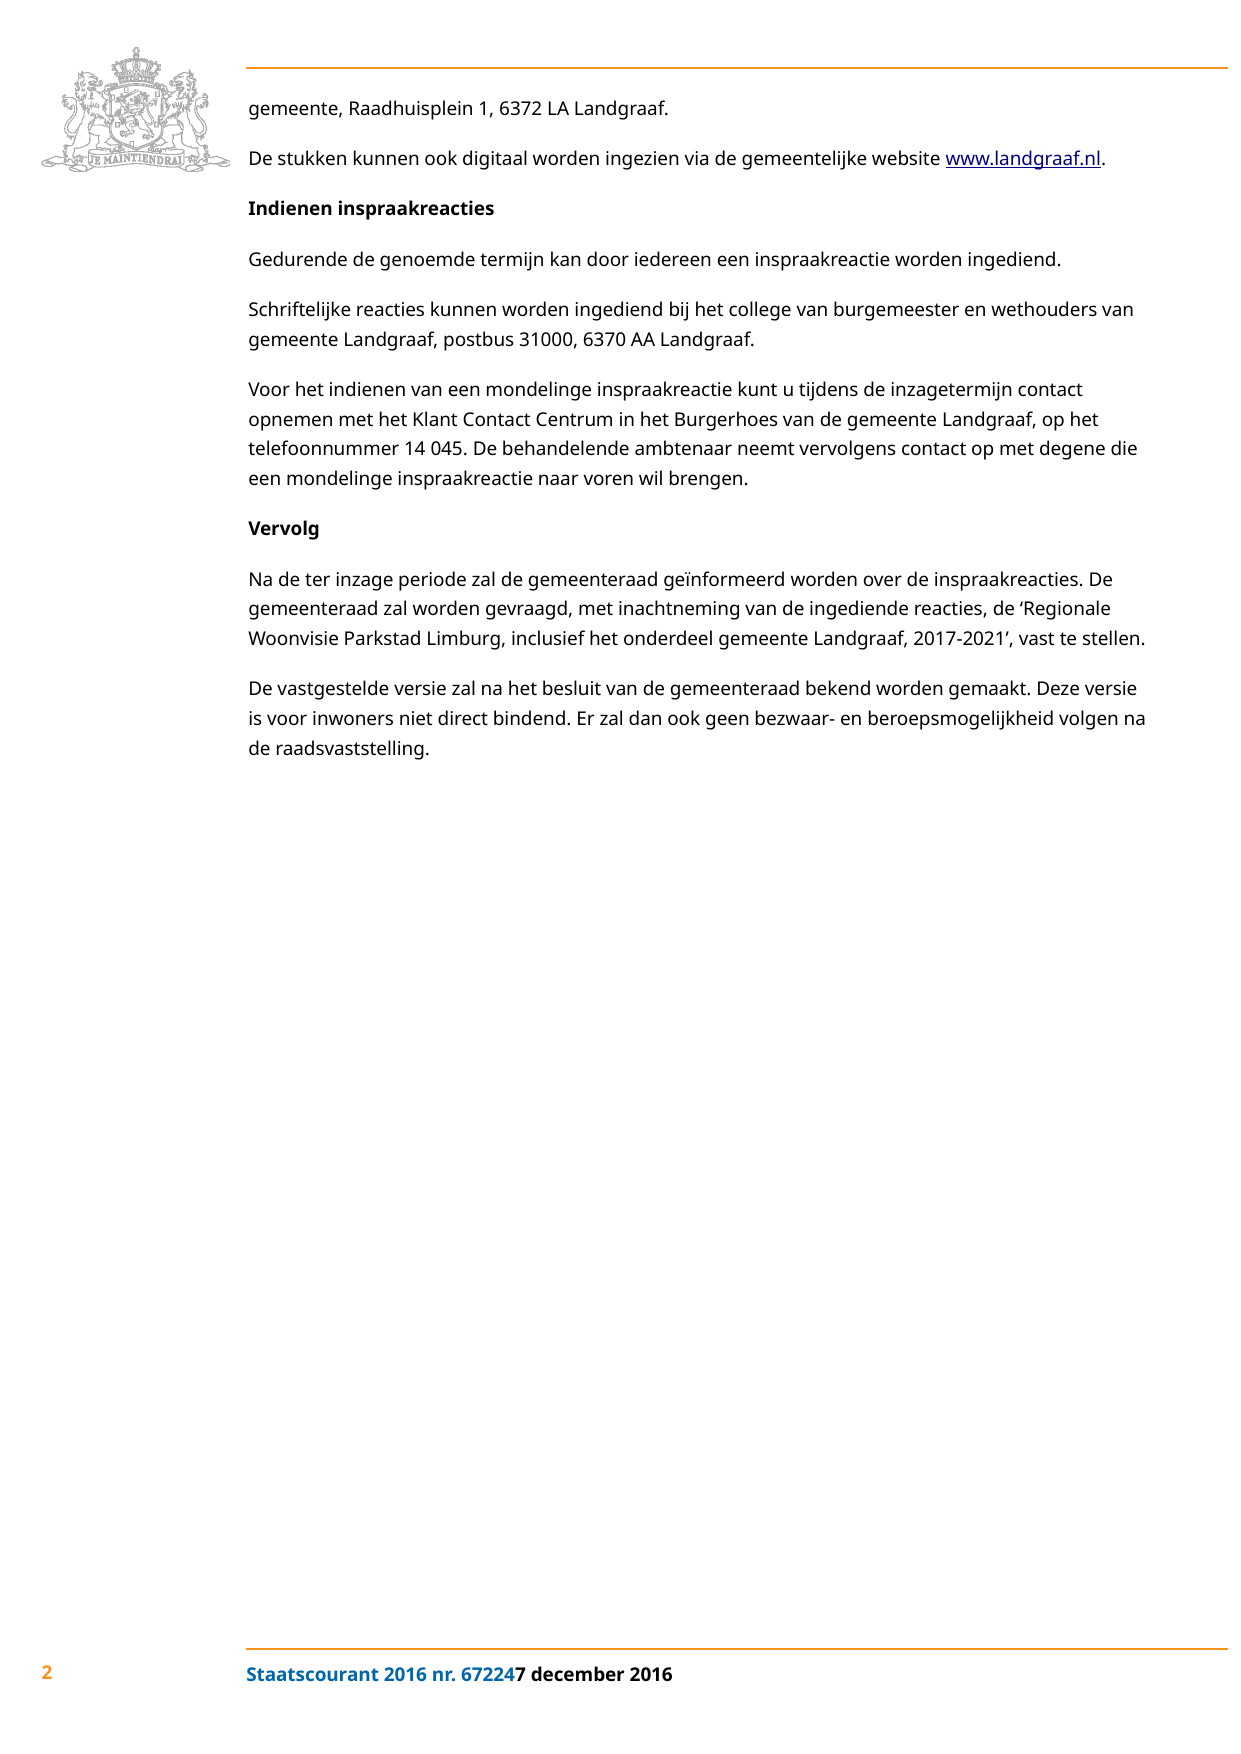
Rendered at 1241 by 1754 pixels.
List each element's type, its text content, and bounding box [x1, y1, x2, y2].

text Gedurende de genoemde termijn kan door iedereen een inspraakreactie worden ingediend. [248, 246, 1152, 272]
text Indienen inspraakreacties [248, 196, 1152, 221]
text Schriftelijke reacties kunnen worden ingediend bij het college van burgemeester en wethouders van gemeente Landgraaf, postbus 31000, 6370 AA Landgraaf. [248, 296, 1152, 352]
text De stukken kunnen ook digitaal worden ingezien via de gemeentelijke website www.landgraaf.nl. [248, 145, 1152, 171]
text Na de ter inzage periode zal de gemeenteraad geïnformeerd worden over de inspraakreacties. De gemeenteraad zal worden gevraagd, met inachtneming van de ingediende reacties, de ‘Regionale Woonvisie Parkstad Limburg, inclusief het onderdeel gemeente Landgraaf, 2017-2021’, vast te stellen. [248, 566, 1152, 651]
text gemeente, Raadhuisplein 1, 6372 LA Landgraaf. [248, 95, 1152, 121]
text Voor het indienen van een mondelinge inspraakreactie kunt u tijdens de inzagetermijn contact opnemen met het Klant Contact Centrum in het Burgerhoes van de gemeente Landgraaf, op het telefoonnummer 14 045. De behandelende ambtenaar neemt vervolgens contact op met degene die een mondelinge inspraakreactie naar voren wil brengen. [248, 376, 1152, 491]
text De vastgestelde versie zal na het besluit van de gemeenteraad bekend worden gemaakt. Deze versie is voor inwoners niet direct bindend. Er zal dan ook geen bezwaar- en beroepsmogelijkheid volgen na de raadsvaststelling. [248, 676, 1152, 761]
text Vervolg [248, 516, 1152, 541]
picture [41, 47, 231, 172]
